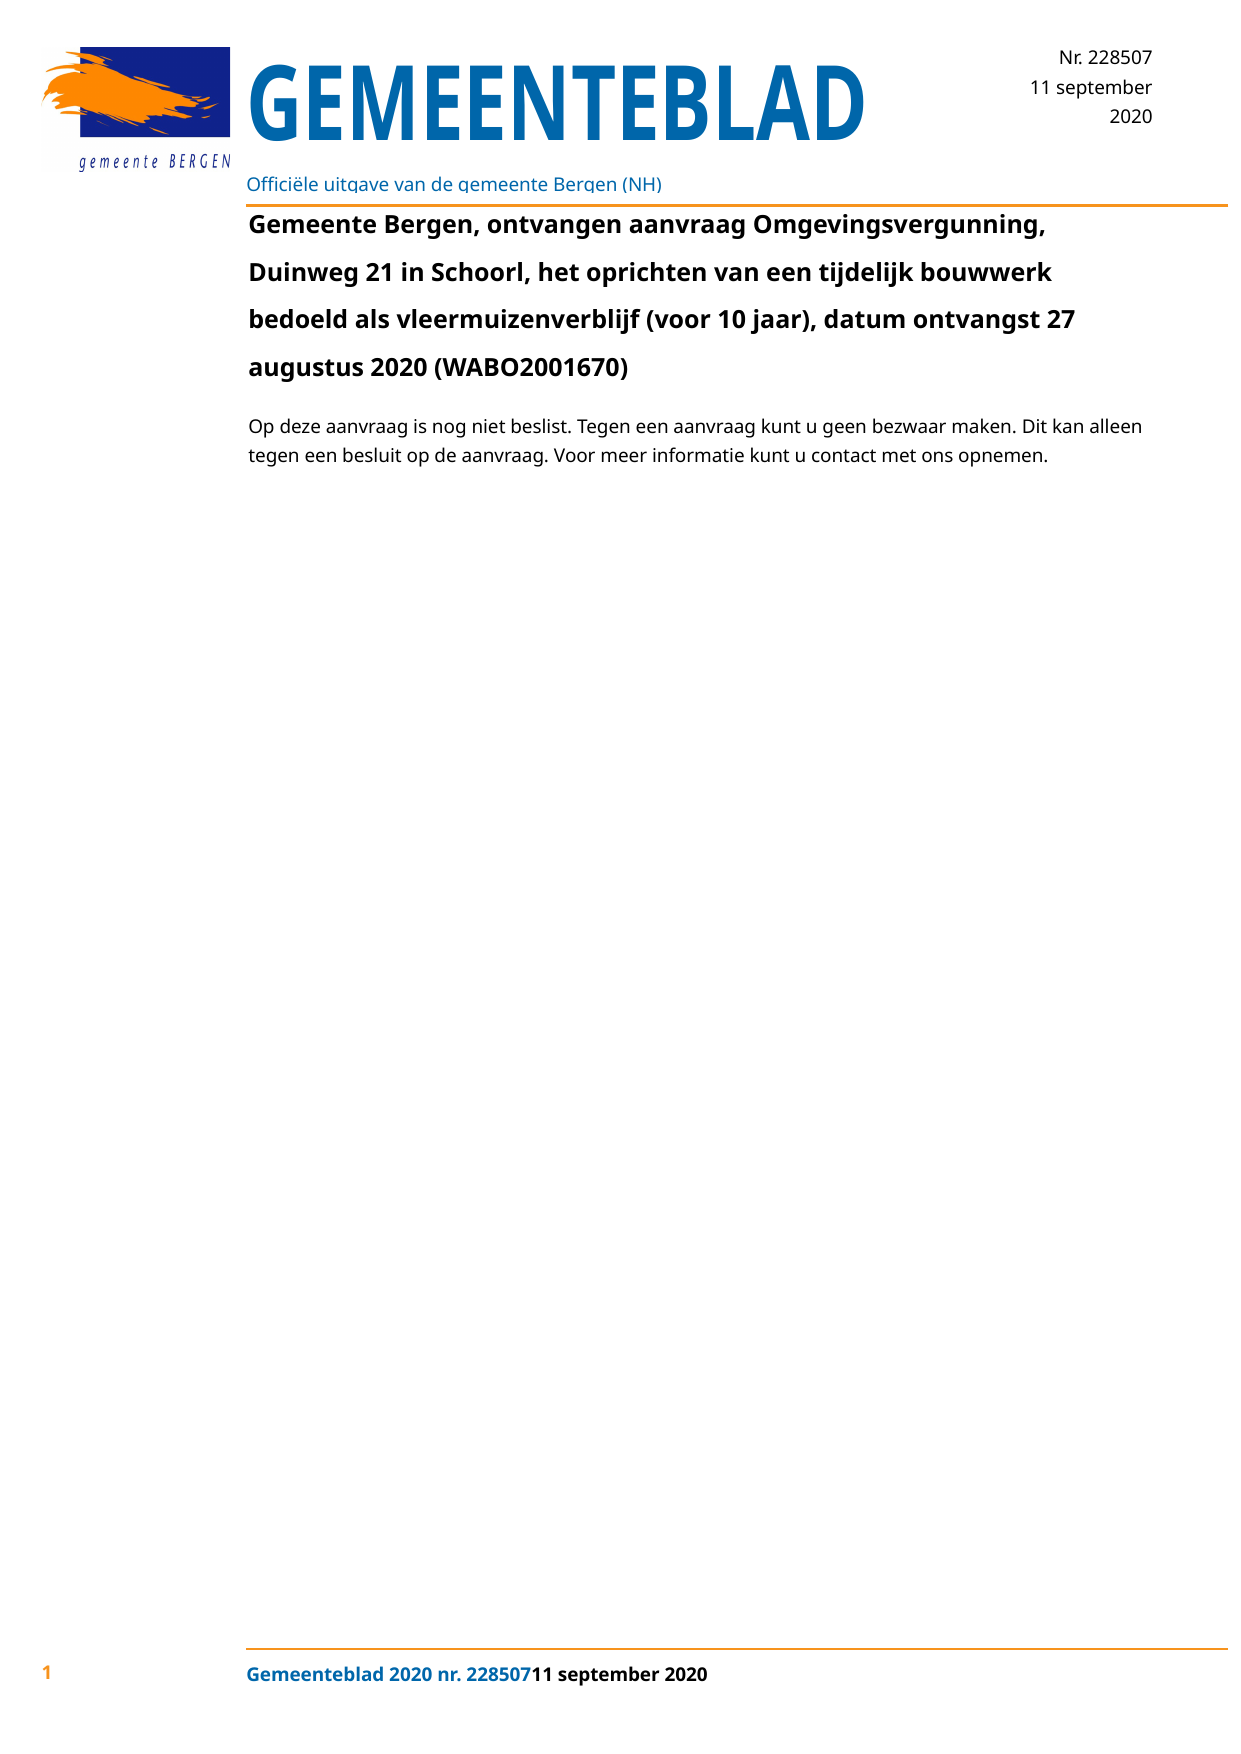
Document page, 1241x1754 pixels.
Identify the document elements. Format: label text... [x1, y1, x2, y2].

text Op deze aanvraag is nog niet beslist. Tegen een aanvraag kunt u geen bezwaar maken. Dit kan alleen tegen een besluit op de aanvraag. Voor meer informatie kunt u contact met ons opnemen. [248, 413, 1152, 468]
text Gemeente Bergen, ontvangen aanvraag Omgevingsvergunning, Duinweg 21 in Schoorl, het oprichten van een tijdelijk bouwwerk bedoeld als vleermuizenverblijf (voor 10 jaar), datum ontvangst 27 augustus 2020 (WABO2001670) [248, 207, 1152, 384]
picture [41, 47, 231, 172]
